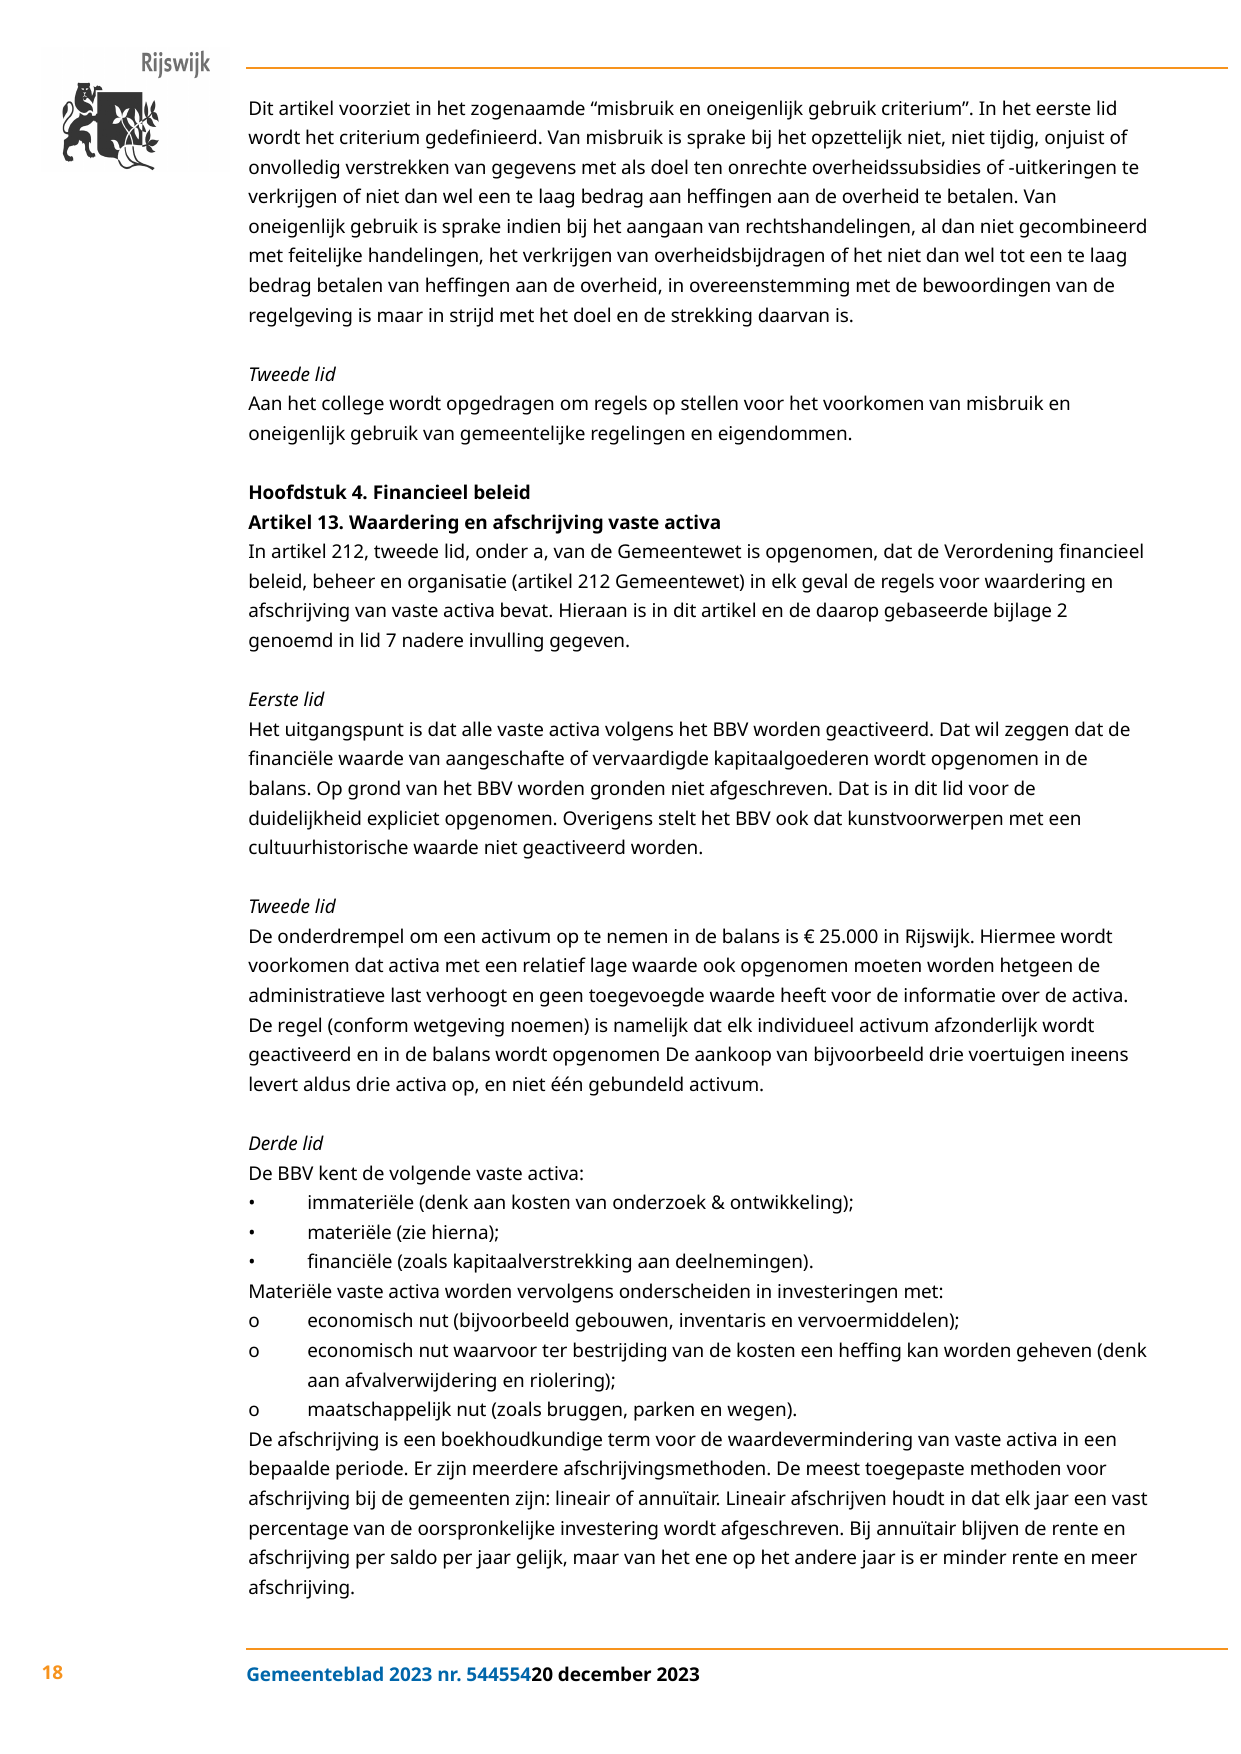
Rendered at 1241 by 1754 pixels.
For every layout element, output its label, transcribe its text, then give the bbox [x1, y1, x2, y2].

text De BBV kent de volgende vaste activa: [248, 1160, 1152, 1186]
text Het uitgangspunt is dat alle vaste activa volgens het BBV worden geactiveerd. Dat wil zeggen dat de financiële waarde van aangeschafte of vervaardigde kapitaalgoederen wordt opgenomen in de balans. Op grond van het BBV worden gronden niet afgeschreven. Dat is in dit lid voor de duidelijkheid expliciet opgenomen. Overigens stelt het BBV ook dat kunstvoorwerpen met een cultuurhistorische waarde niet geactiveerd worden. [248, 716, 1152, 860]
text Hoofdstuk 4. Financieel beleid [248, 479, 1152, 505]
list immateriële (denk aan kosten van onderzoek & ontwikkeling); [248, 1189, 1152, 1215]
text Artikel 13. Waardering en afschrijving vaste activa [248, 509, 1152, 535]
text Materiële vaste activa worden vervolgens onderscheiden in investeringen met: [248, 1278, 1152, 1304]
list maatschappelijk nut (zoals bruggen, parken en wegen). [248, 1396, 1152, 1422]
picture [41, 47, 231, 172]
text Dit artikel voorziet in het zogenaamde “misbruik en oneigenlijk gebruik criterium”. In het eerste lid wordt het criterium gedefinieerd. Van misbruik is sprake bij het opzettelijk niet, niet tijdig, onjuist of onvolledig verstrekken van gegevens met als doel ten onrechte overheidssubsidies of -uitkeringen te verkrijgen of niet dan wel een te laag bedrag aan heffingen aan de overheid te betalen. Van oneigenlijk gebruik is sprake indien bij het aangaan van rechtshandelingen, al dan niet gecombineerd met feitelijke handelingen, het verkrijgen van overheidsbijdragen of het niet dan wel tot een te laag bedrag betalen van heffingen aan de overheid, in overeenstemming met de bewoordingen van de regelgeving is maar in strijd met het doel en de strekking daarvan is. [248, 95, 1152, 328]
text De regel (conform wetgeving noemen) is namelijk dat elk individueel activum afzonderlijk wordt geactiveerd en in de balans wordt opgenomen De aankoop van bijvoorbeeld drie voertuigen ineens levert aldus drie activa op, en niet één gebundeld activum. [248, 1012, 1152, 1097]
text De afschrijving is een boekhoudkundige term voor de waardevermindering van vaste activa in een bepaalde periode. Er zijn meerdere afschrijvingsmethoden. De meest toegepaste methoden voor afschrijving bij de gemeenten zijn: lineair of annuïtair. Lineair afschrijven houdt in dat elk jaar een vast percentage van de oorspronkelijke investering wordt afgeschreven. Bij annuïtair blijven de rente en afschrijving per saldo per jaar gelijk, maar van het ene op het andere jaar is er minder rente en meer afschrijving. [248, 1426, 1152, 1600]
list economisch nut waarvoor ter bestrijding van de kosten een heffing kan worden geheven (denk aan afvalverwijdering en riolering); [248, 1337, 1152, 1393]
list economisch nut (bijvoorbeeld gebouwen, inventaris en vervoermiddelen); [248, 1308, 1152, 1333]
text In artikel 212, tweede lid, onder a, van de Gemeentewet is opgenomen, dat de Verordening financieel beleid, beheer en organisatie (artikel 212 Gemeentewet) in elk geval de regels voor waardering en afschrijving van vaste activa bevat. Hieraan is in dit artikel en de daarop gebaseerde bijlage 2 genoemd in lid 7 nadere invulling gegeven. [248, 538, 1152, 653]
text Eerste lid [248, 686, 1152, 712]
text Tweede lid [248, 893, 1152, 919]
text De onderdrempel om een activum op te nemen in de balans is € 25.000 in Rijswijk. Hiermee wordt voorkomen dat activa met een relatief lage waarde ook opgenomen moeten worden hetgeen de administratieve last verhoogt en geen toegevoegde waarde heeft voor de informatie over de activa. [248, 923, 1152, 1008]
list financiële (zoals kapitaalverstrekking aan deelnemingen). [248, 1248, 1152, 1274]
text Aan het college wordt opgedragen om regels op stellen voor het voorkomen van misbruik en oneigenlijk gebruik van gemeentelijke regelingen en eigendommen. [248, 391, 1152, 446]
text Derde lid [248, 1130, 1152, 1156]
list materiële (zie hierna); [248, 1219, 1152, 1245]
text Tweede lid [248, 361, 1152, 387]
